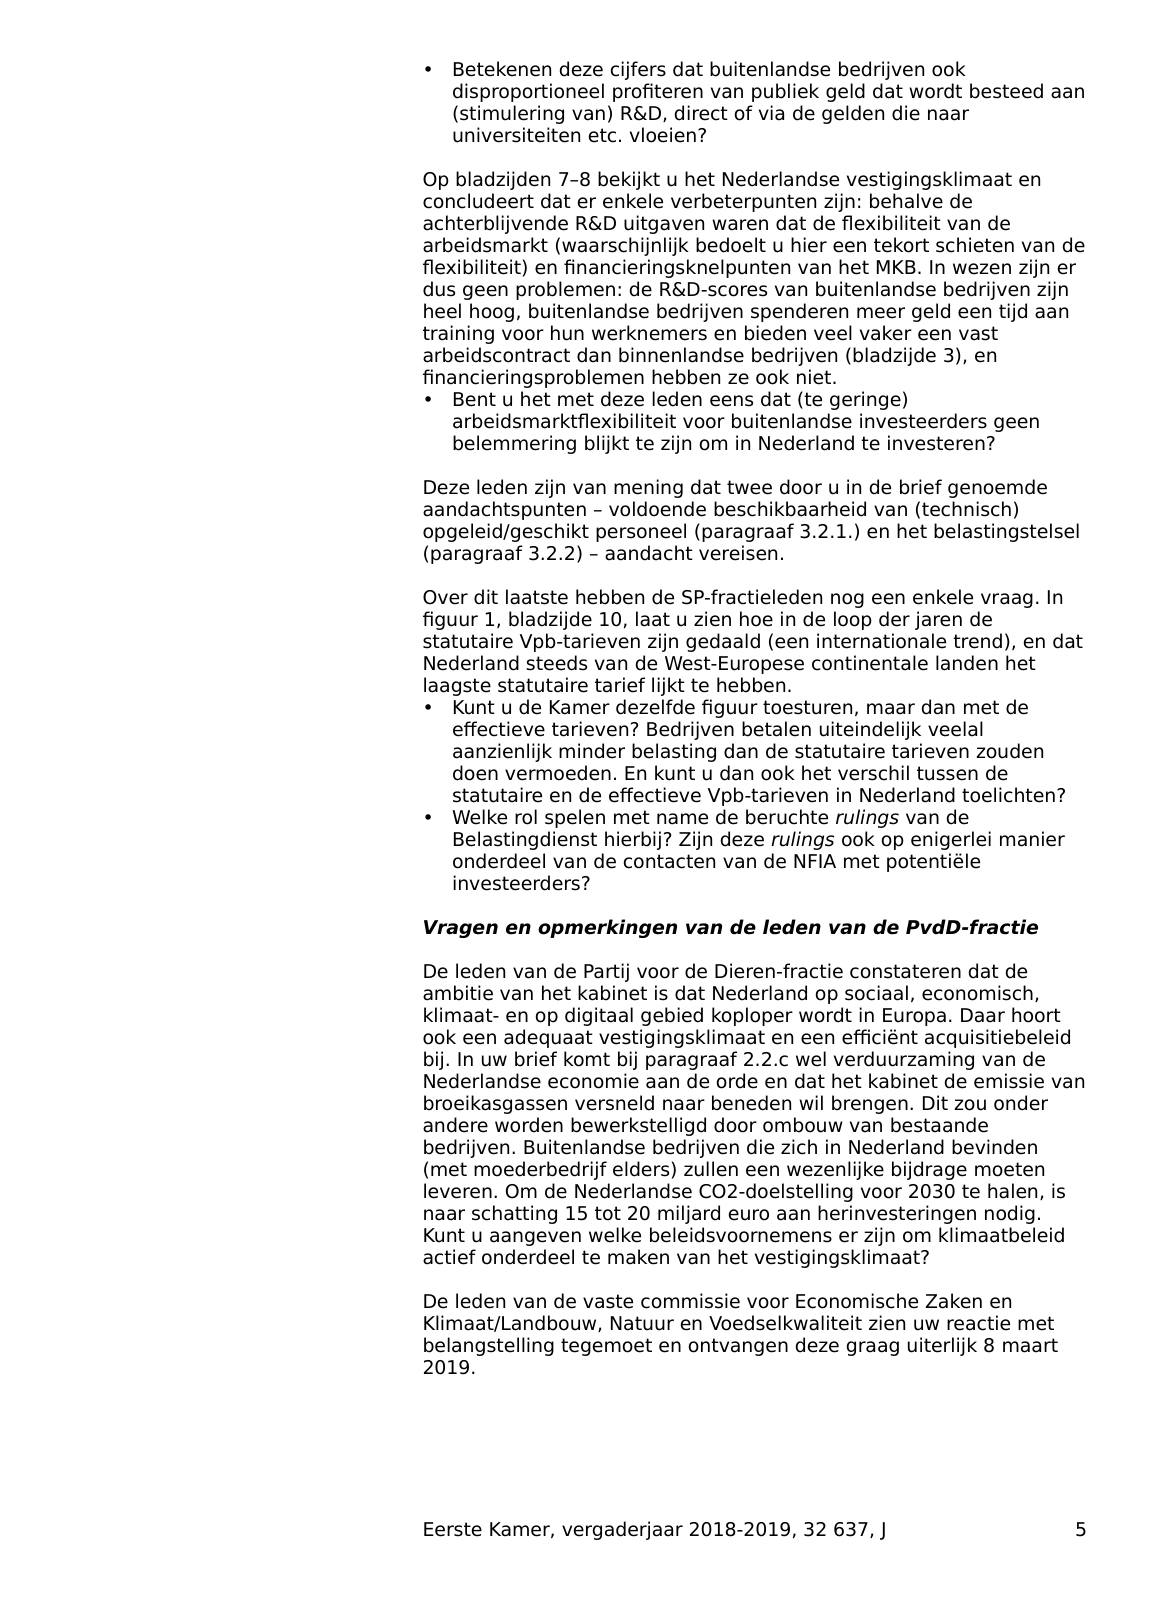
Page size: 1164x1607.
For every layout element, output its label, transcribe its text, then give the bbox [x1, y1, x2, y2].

text • Betekenen deze cijfers dat buitenlandse bedrijven ook disproportioneel profiteren van publiek geld dat wordt besteed aan (stimulering van) R&D, direct of via de gelden die naar universiteiten etc. vloeien? [422, 59, 1087, 147]
text • Kunt u de Kamer dezelfde figuur toesturen, maar dan met de effectieve tarieven? Bedrijven betalen uiteindelijk veelal aanzienlijk minder belasting dan de statutaire tarieven zouden doen vermoeden. En kunt u dan ook het verschil tussen de statutaire en de effectieve Vpb-tarieven in Nederland toelichten? [422, 697, 1087, 807]
text • Welke rol spelen met name de beruchte rulings van de Belastingdienst hierbij? Zijn deze rulings ook op enigerlei manier onderdeel van de contacten van de NFIA met potentiële investeerders? [422, 807, 1087, 895]
text Op bladzijden 7–8 bekijkt u het Nederlandse vestigingsklimaat en concludeert dat er enkele verbeterpunten zijn: behalve de achterblijvende R&D uitgaven waren dat de flexibiliteit van de arbeidsmarkt (waarschijnlijk bedoelt u hier een tekort schieten van de flexibiliteit) en financieringsknelpunten van het MKB. In wezen zijn er dus geen problemen: de R&D-scores van buitenlandse bedrijven zijn heel hoog, buitenlandse bedrijven spenderen meer geld een tijd aan training voor hun werknemers en bieden veel vaker een vast arbeidscontract dan binnenlandse bedrijven (bladzijde 3), en financieringsproblemen hebben ze ook niet. [422, 169, 1087, 389]
text Deze leden zijn van mening dat twee door u in de brief genoemde aandachtspunten – voldoende beschikbaarheid van (technisch) opgeleid/geschikt personeel (paragraaf 3.2.1.) en het belastingstelsel (paragraaf 3.2.2) – aandacht vereisen. [422, 477, 1087, 565]
text • Bent u het met deze leden eens dat (te geringe) arbeidsmarktflexibiliteit voor buitenlandse investeerders geen belemmering blijkt te zijn om in Nederland te investeren? [422, 389, 1087, 455]
text De leden van de vaste commissie voor Economische Zaken en Klimaat/Landbouw, Natuur en Voedselkwaliteit zien uw reactie met belangstelling tegemoet en ontvangen deze graag uiterlijk 8 maart 2019. [422, 1291, 1087, 1379]
text Over dit laatste hebben de SP-fractieleden nog een enkele vraag. In figuur 1, bladzijde 10, laat u zien hoe in de loop der jaren de statutaire Vpb-tarieven zijn gedaald (een internationale trend), en dat Nederland steeds van de West-Europese continentale landen het laagste statutaire tarief lijkt te hebben. [422, 587, 1087, 697]
text De leden van de Partij voor de Dieren-fractie constateren dat de ambitie van het kabinet is dat Nederland op sociaal, economisch, klimaat- en op digitaal gebied koploper wordt in Europa. Daar hoort ook een adequaat vestigingsklimaat en een efficiënt acquisitiebeleid bij. In uw brief komt bij paragraaf 2.2.c wel verduurzaming van de Nederlandse economie aan de orde en dat het kabinet de emissie van broeikasgassen versneld naar beneden wil brengen. Dit zou onder andere worden bewerkstelligd door ombouw van bestaande bedrijven. Buitenlandse bedrijven die zich in Nederland bevinden (met moederbedrijf elders) zullen een wezenlijke bijdrage moeten leveren. Om de Nederlandse CO2-doelstelling voor 2030 te halen, is naar schatting 15 tot 20 miljard euro aan herinvesteringen nodig. Kunt u aangeven welke beleidsvoornemens er zijn om klimaatbeleid actief onderdeel te maken van het vestigingsklimaat? [422, 961, 1087, 1269]
subtitle Vragen en opmerkingen van de leden van de PvdD-fractie [422, 917, 1087, 939]
